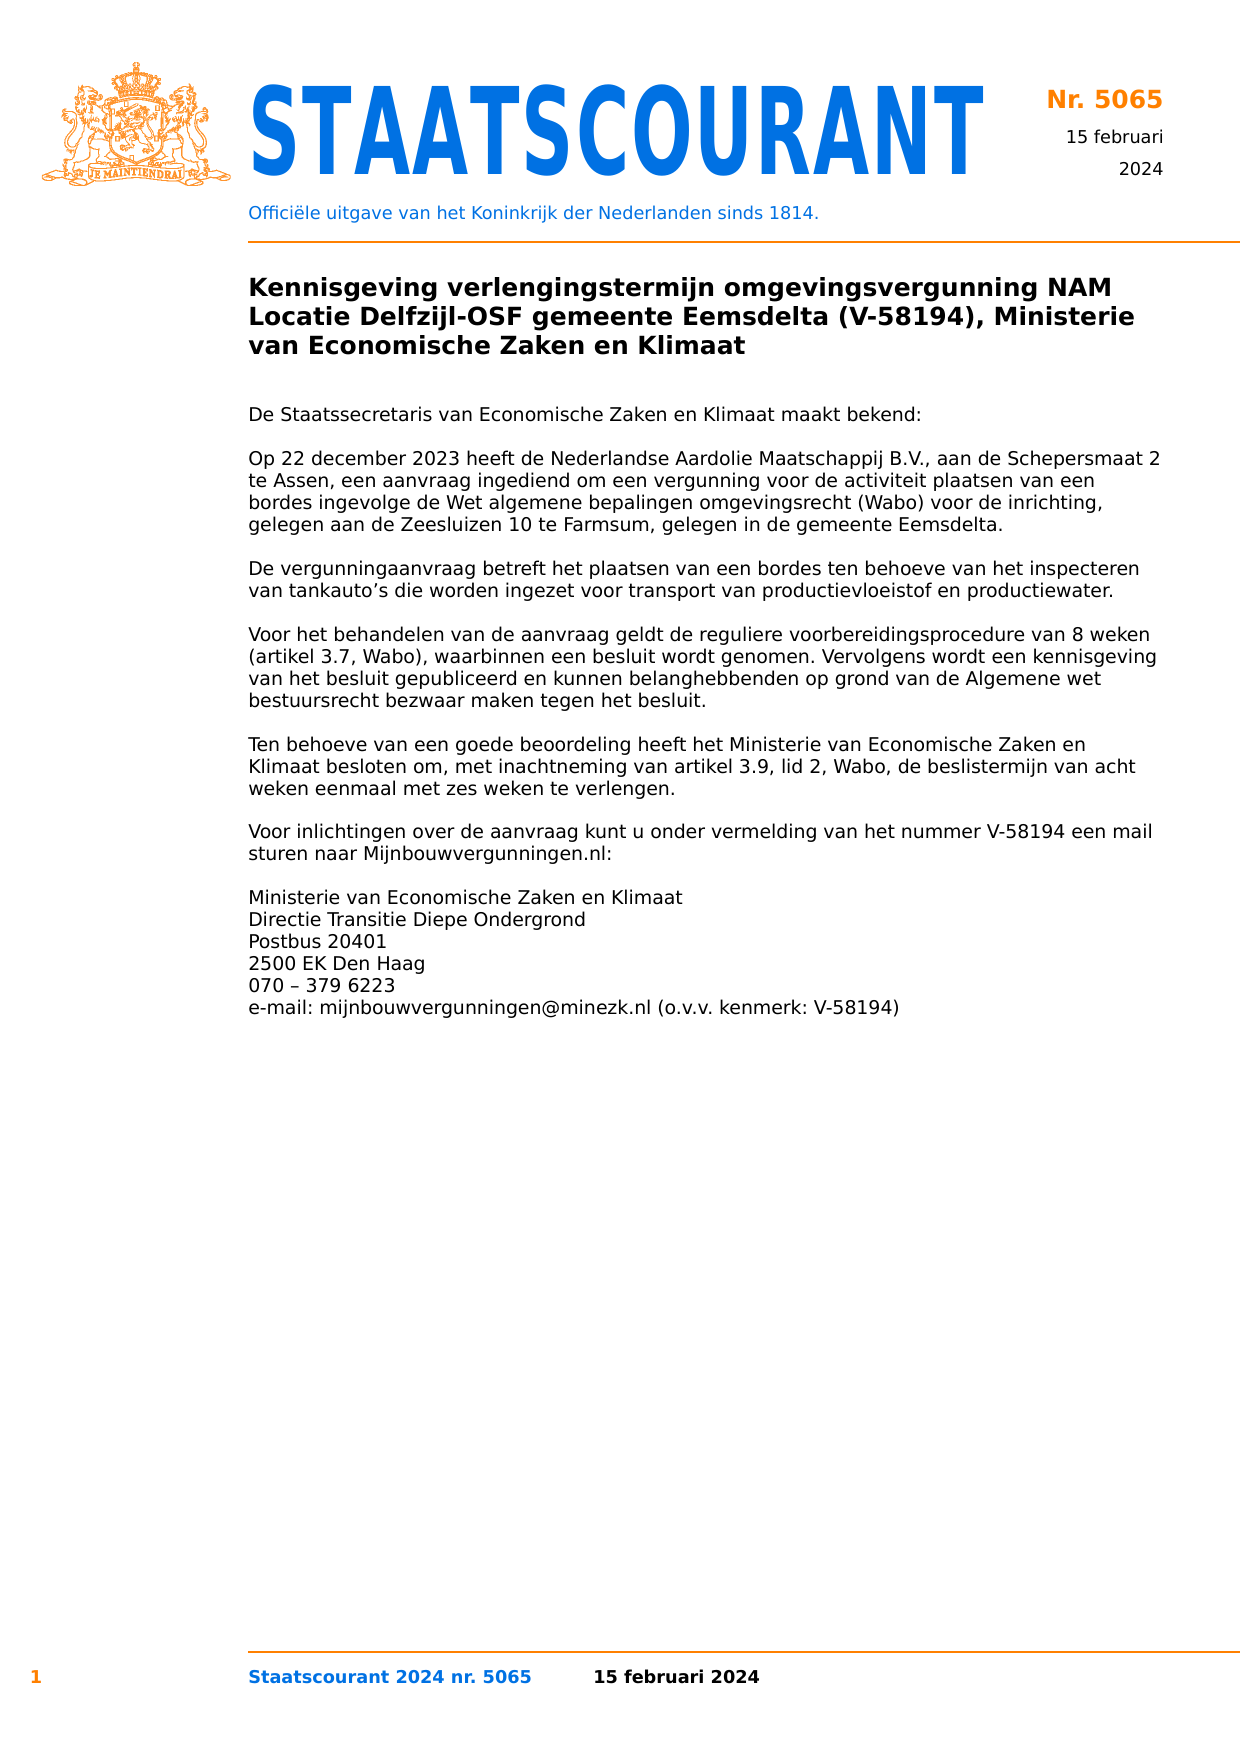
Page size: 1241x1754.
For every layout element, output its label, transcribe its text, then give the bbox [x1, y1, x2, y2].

text Voor inlichtingen over de aanvraag kunt u onder vermelding van het nummer V-58194 een mail sturen naar Mijnbouwvergunningen.nl: [248, 821, 1163, 865]
text Ministerie van Economische Zaken en Klimaat [248, 887, 1163, 909]
text De Staatssecretaris van Economische Zaken en Klimaat maakt bekend: [248, 404, 1163, 426]
text Ten behoeve van een goede beoordeling heeft het Ministerie van Economische Zaken en Klimaat besloten om, met inachtneming van artikel 3.9, lid 2, Wabo, de beslistermijn van acht weken eenmaal met zes weken te verlengen. [248, 733, 1163, 799]
subtitle Kennisgeving verlengingstermijn omgevingsvergunning NAM Locatie Delfzijl-OSF gemeente Eemsdelta (V-58194), Ministerie van Economische Zaken en Klimaat [248, 273, 1163, 361]
table_cell 2024 [998, 153, 1240, 203]
table_header Nr. 5065 [998, 62, 1240, 121]
text Postbus 20401 [248, 931, 1163, 953]
table_header [25, 62, 248, 241]
table_header STAATSCOURANT [248, 62, 998, 203]
text Voor het behandelen van de aanvraag geldt de reguliere voorbereidingsprocedure van 8 weken (artikel 3.7, Wabo), waarbinnen een besluit wordt genomen. Vervolgens wordt een kennisgeving van het besluit gepubliceerd en kunnen belanghebbenden op grond van de Algemene wet bestuursrecht bezwaar maken tegen het besluit. [248, 624, 1163, 712]
picture [41, 62, 231, 186]
text 2500 EK Den Haag [248, 953, 1163, 975]
text Directie Transitie Diepe Ondergrond [248, 909, 1163, 931]
table_cell 15 februari [998, 121, 1240, 153]
text De vergunningaanvraag betreft het plaatsen van een bordes ten behoeve van het inspecteren van tankauto’s die worden ingezet voor transport van productievloeistof en productiewater. [248, 558, 1163, 602]
text e-mail: mijnbouwvergunningen@minezk.nl (o.v.v. kenmerk: V-58194) [248, 997, 1163, 1019]
text 070 – 379 6223 [248, 975, 1163, 997]
text Op 22 december 2023 heeft de Nederlandse Aardolie Maatschappij B.V., aan de Schepersmaat 2 te Assen, een aanvraag ingediend om een vergunning voor de activiteit plaatsen van een bordes ingevolge de Wet algemene bepalingen omgevingsrecht (Wabo) voor de inrichting, gelegen aan de Zeesluizen 10 te Farmsum, gelegen in de gemeente Eemsdelta. [248, 448, 1163, 536]
table_cell Officiële uitgave van het Koninkrijk der Nederlanden sinds 1814. [248, 203, 1240, 241]
